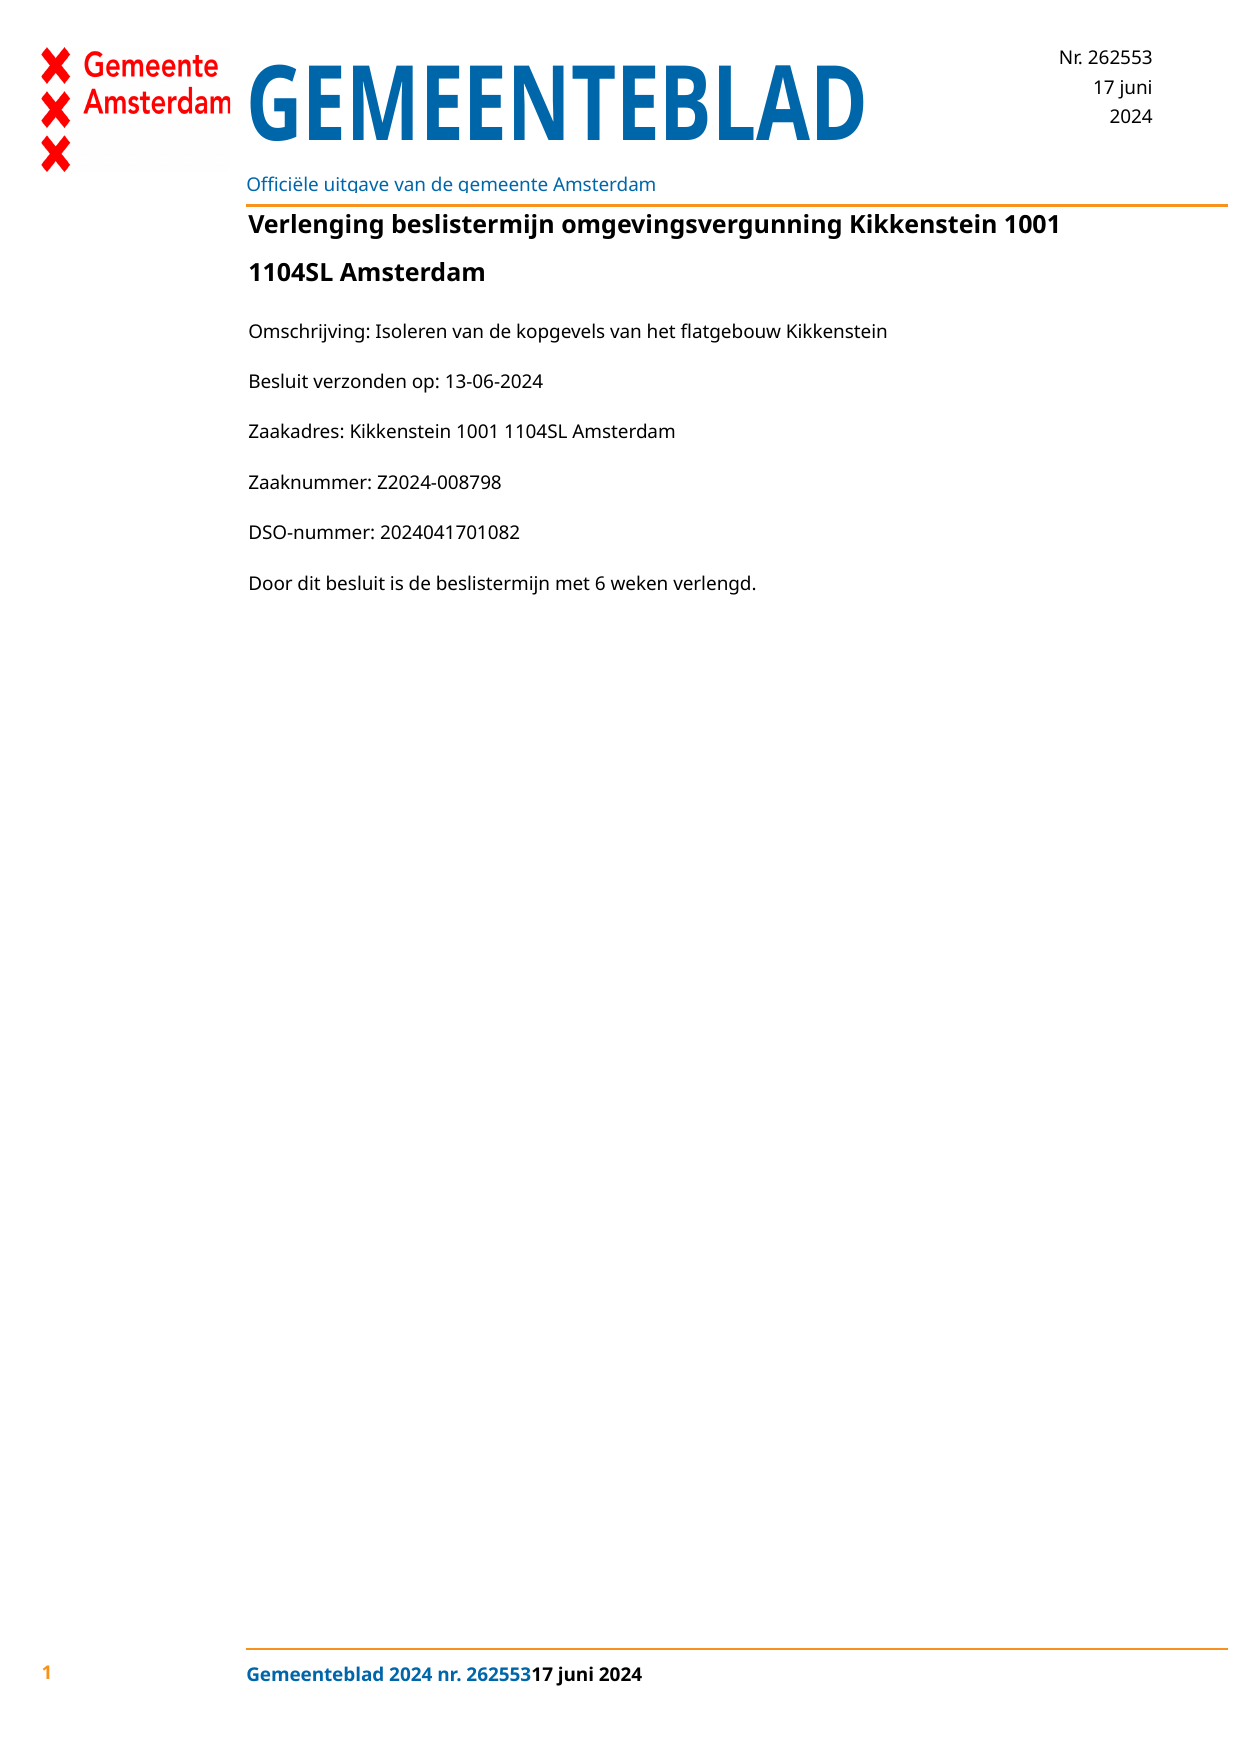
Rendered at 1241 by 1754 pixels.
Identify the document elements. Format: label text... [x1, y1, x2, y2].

text Zaakadres: Kikkenstein 1001 1104SL Amsterdam [248, 419, 1152, 444]
text Zaaknummer: Z2024-008798 [248, 469, 1152, 495]
text Door dit besluit is de beslistermijn met 6 weken verlengd. [248, 570, 1152, 596]
text Omschrijving: Isoleren van de kopgevels van het flatgebouw Kikkenstein [248, 318, 1152, 344]
text Verlenging beslistermijn omgevingsvergunning Kikkenstein 1001 1104SL Amsterdam [248, 207, 1152, 288]
text DSO-nummer: 2024041701082 [248, 519, 1152, 545]
picture [41, 47, 231, 172]
text Besluit verzonden op: 13-06-2024 [248, 368, 1152, 394]
